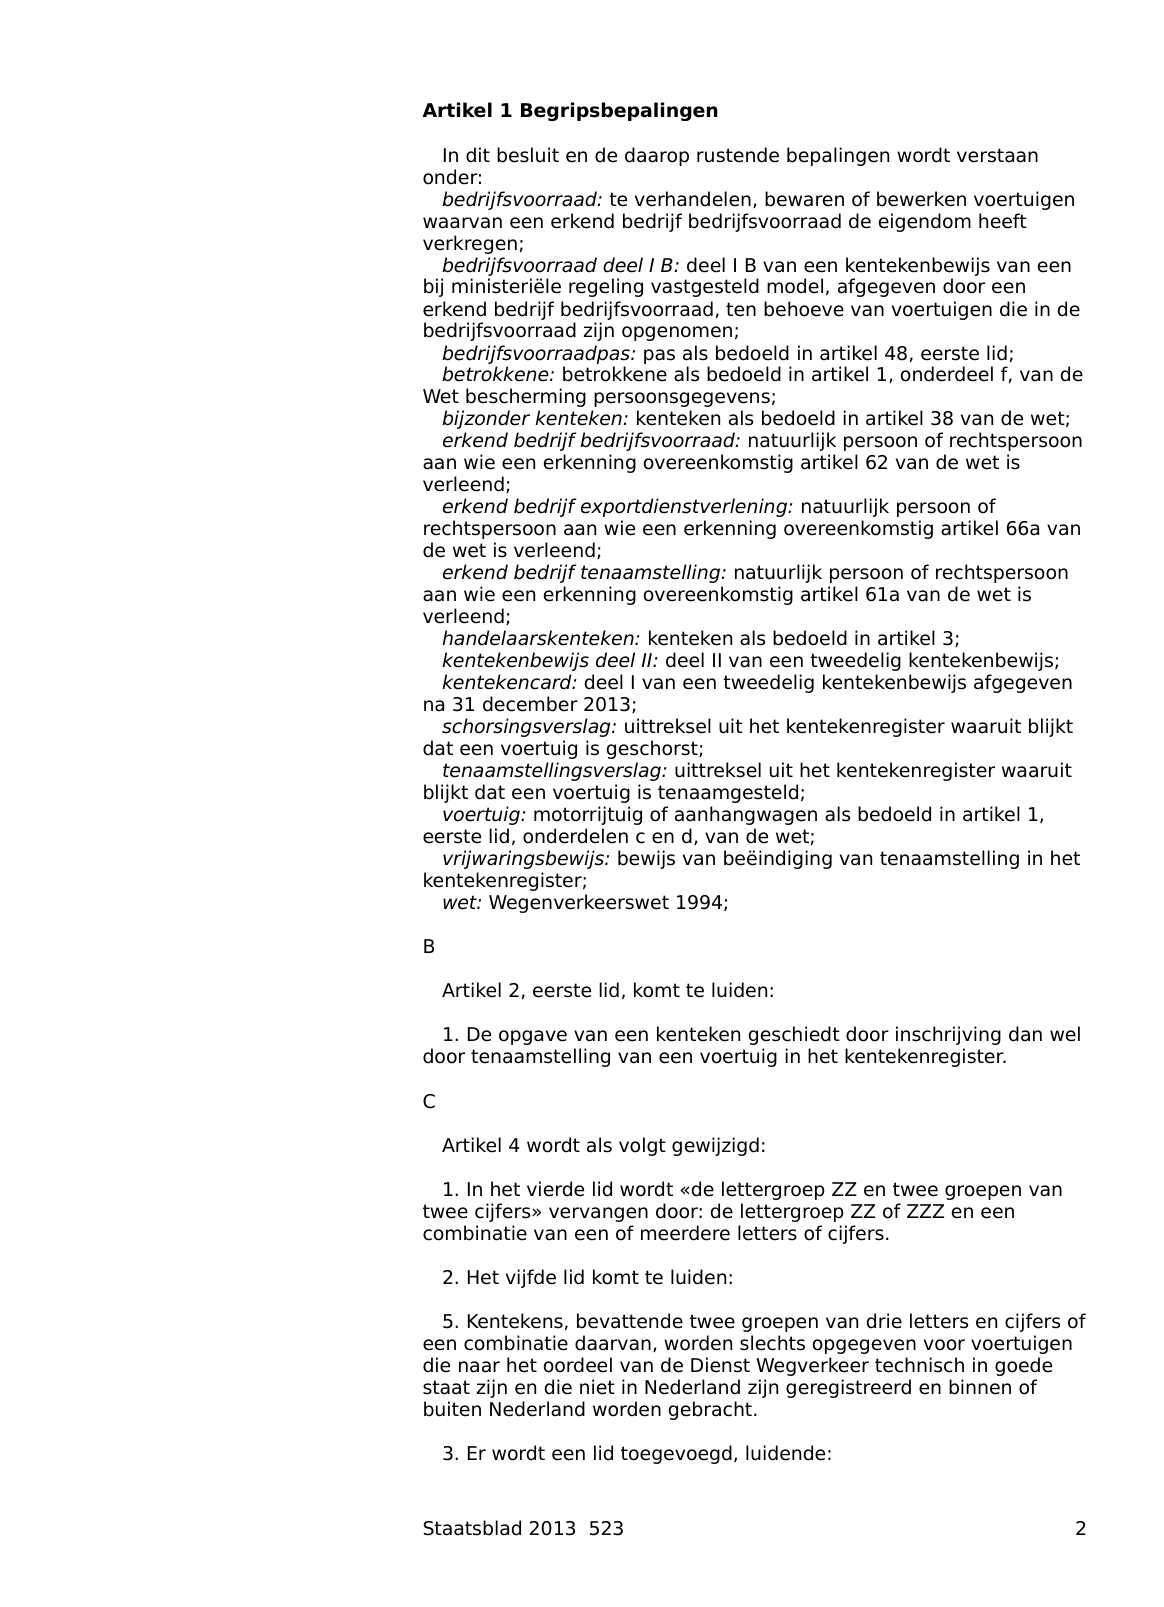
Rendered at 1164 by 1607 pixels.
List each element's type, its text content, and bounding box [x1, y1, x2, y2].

text bedrijfsvoorraad deel I B: deel I B van een kentekenbewijs van een bij ministeriële regeling vastgesteld model, afgegeven door een erkend bedrijf bedrijfsvoorraad, ten behoeve van voertuigen die in de bedrijfsvoorraad zijn opgenomen; [422, 254, 1087, 342]
text bedrijfsvoorraadpas: pas als bedoeld in artikel 48, eerste lid; [422, 342, 1087, 364]
text schorsingsverslag: uittreksel uit het kentekenregister waaruit blijkt dat een voertuig is geschorst; [422, 716, 1087, 760]
text betrokkene: betrokkene als bedoeld in artikel 1, onderdeel f, van de Wet bescherming persoonsgegevens; [422, 364, 1087, 408]
text kentekencard: deel I van een tweedelig kentekenbewijs afgegeven na 31 december 2013; [422, 672, 1087, 716]
text 1. In het vierde lid wordt «de lettergroep ZZ en twee groepen van twee cijfers» vervangen door: de lettergroep ZZ of ZZZ en een combinatie van een of meerdere letters of cijfers. [422, 1179, 1087, 1245]
text wet: Wegenverkeerswet 1994; [422, 892, 1087, 914]
text erkend bedrijf bedrijfsvoorraad: natuurlijk persoon of rechtspersoon aan wie een erkenning overeenkomstig artikel 62 van de wet is verleend; [422, 430, 1087, 496]
text C [422, 1091, 1087, 1112]
text B [422, 936, 1087, 958]
subtitle Artikel 1 Begripsbepalingen [422, 100, 1087, 122]
text tenaamstellingsverslag: uittreksel uit het kentekenregister waaruit blijkt dat een voertuig is tenaamgesteld; [422, 760, 1087, 804]
text voertuig: motorrijtuig of aanhangwagen als bedoeld in artikel 1, eerste lid, onderdelen c en d, van de wet; [422, 804, 1087, 848]
text Artikel 2, eerste lid, komt te luiden: [422, 980, 1087, 1002]
text 1. De opgave van een kenteken geschiedt door inschrijving dan wel door tenaamstelling van een voertuig in het kentekenregister. [422, 1024, 1087, 1068]
text In dit besluit en de daarop rustende bepalingen wordt verstaan onder: [422, 144, 1087, 188]
text kentekenbewijs deel II: deel II van een tweedelig kentekenbewijs; [422, 650, 1087, 672]
text 5. Kentekens, bevattende twee groepen van drie letters en cijfers of een combinatie daarvan, worden slechts opgegeven voor voertuigen die naar het oordeel van de Dienst Wegverkeer technisch in goede staat zijn en die niet in Nederland zijn geregistreerd en binnen of buiten Nederland worden gebracht. [422, 1311, 1087, 1421]
text 2. Het vijfde lid komt te luiden: [422, 1267, 1087, 1289]
text Artikel 4 wordt als volgt gewijzigd: [422, 1135, 1087, 1157]
text 3. Er wordt een lid toegevoegd, luidende: [422, 1443, 1087, 1465]
text bijzonder kenteken: kenteken als bedoeld in artikel 38 van de wet; [422, 408, 1087, 430]
text bedrijfsvoorraad: te verhandelen, bewaren of bewerken voertuigen waarvan een erkend bedrijf bedrijfsvoorraad de eigendom heeft verkregen; [422, 188, 1087, 254]
text handelaarskenteken: kenteken als bedoeld in artikel 3; [422, 628, 1087, 650]
text erkend bedrijf tenaamstelling: natuurlijk persoon of rechtspersoon aan wie een erkenning overeenkomstig artikel 61a van de wet is verleend; [422, 562, 1087, 628]
text vrijwaringsbewijs: bewijs van beëindiging van tenaamstelling in het kentekenregister; [422, 848, 1087, 892]
text erkend bedrijf exportdienstverlening: natuurlijk persoon of rechtspersoon aan wie een erkenning overeenkomstig artikel 66a van de wet is verleend; [422, 496, 1087, 562]
